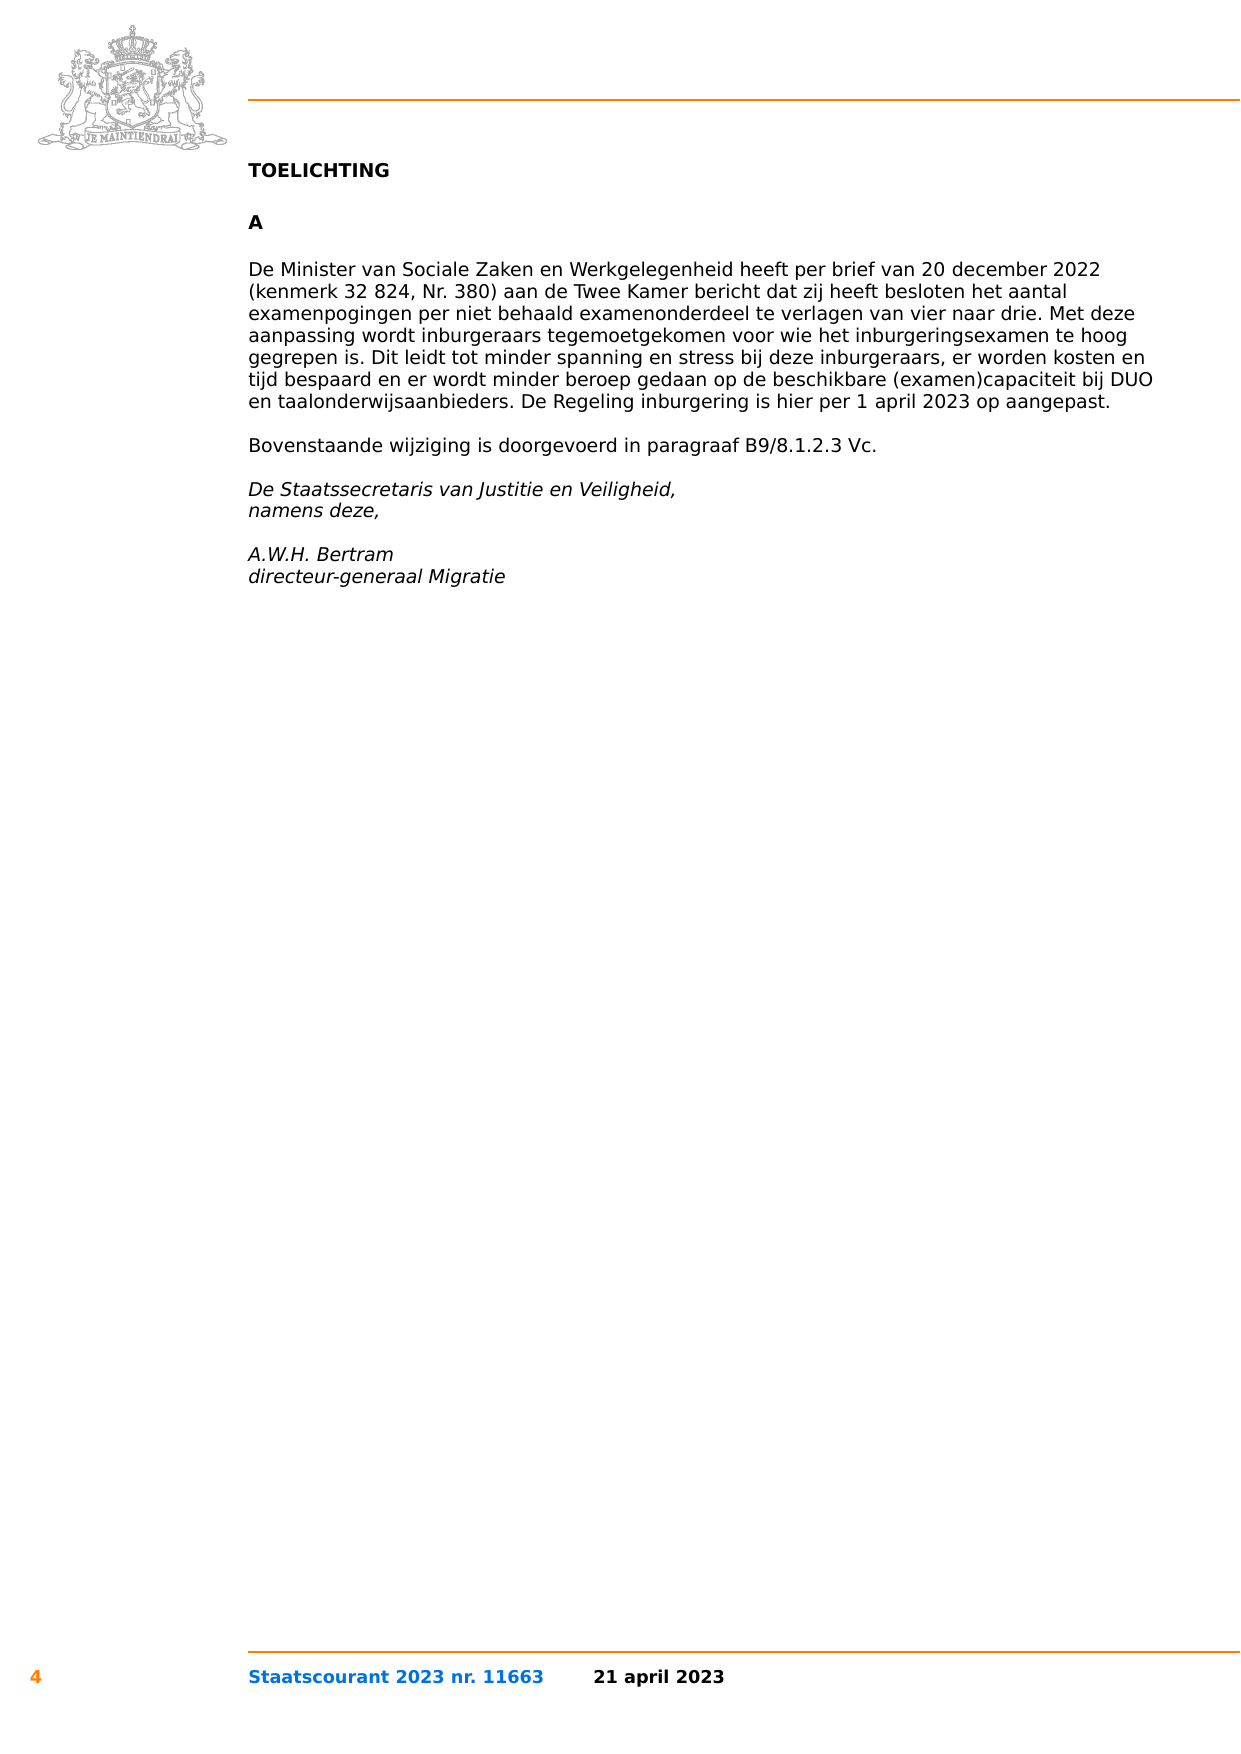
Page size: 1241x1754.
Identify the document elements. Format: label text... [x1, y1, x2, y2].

text De Minister van Sociale Zaken en Werkgelegenheid heeft per brief van 20 december 2022 (kenmerk 32 824, Nr. 380) aan de Twee Kamer bericht dat zij heeft besloten het aantal examenpogingen per niet behaald examenonderdeel te verlagen van vier naar drie. Met deze aanpassing wordt inburgeraars tegemoetgekomen voor wie het inburgeringsexamen te hoog gegrepen is. Dit leidt tot minder spanning en stress bij deze inburgeraars, er worden kosten en tijd bespaard en er wordt minder beroep gedaan op de beschikbare (examen)capaciteit bij DUO en taalonderwijsaanbieders. De Regeling inburgering is hier per 1 april 2023 op aangepast. [248, 259, 1163, 413]
subtitle A [248, 212, 1163, 234]
text De Staatssecretaris van Justitie en Veiligheid, namens deze, A.W.H. Bertram directeur-generaal Migratie [248, 478, 1163, 588]
picture [38, 25, 227, 150]
text Bovenstaande wijziging is doorgevoerd in paragraaf B9/8.1.2.3 Vc. [248, 434, 1163, 457]
subtitle TOELICHTING [248, 160, 1163, 182]
